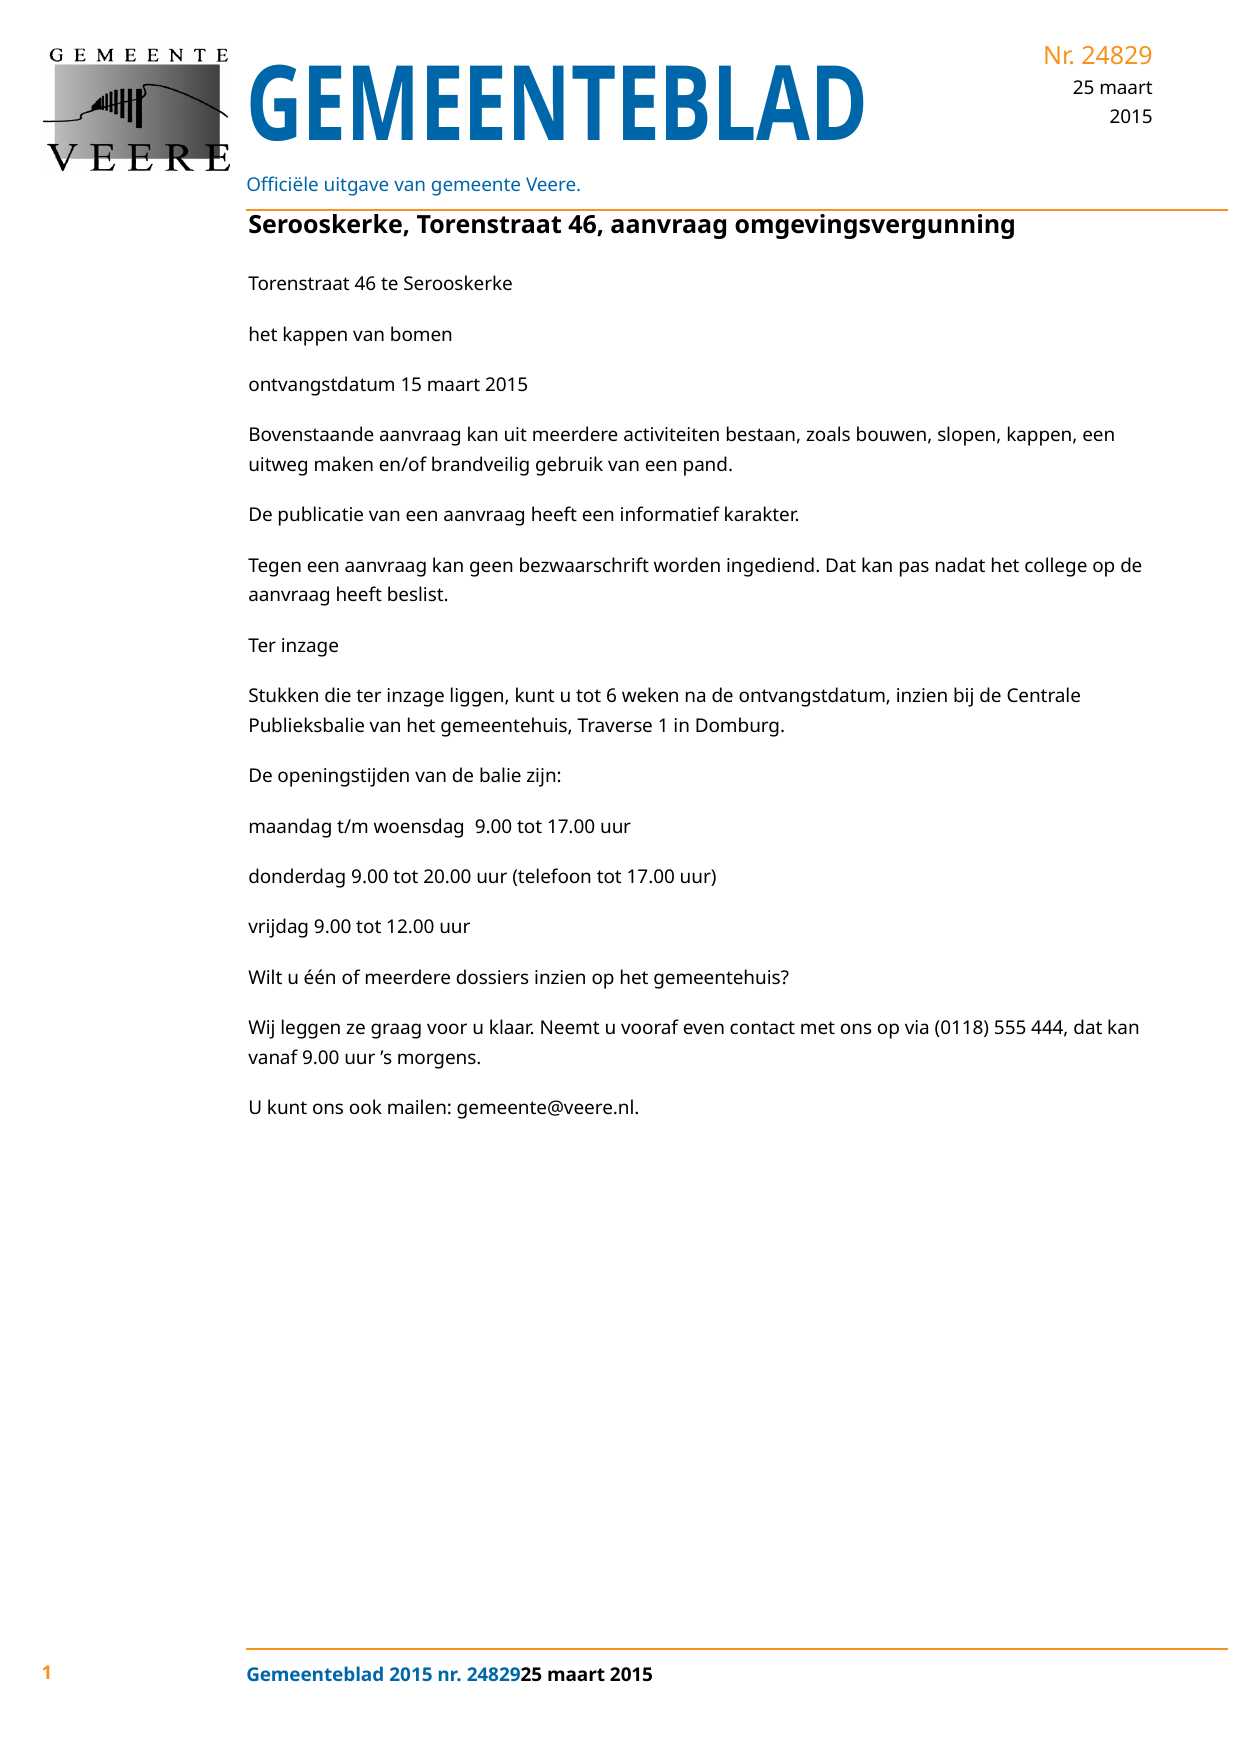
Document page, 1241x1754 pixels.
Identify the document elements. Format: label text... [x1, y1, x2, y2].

text donderdag 9.00 tot 20.00 uur (telefoon tot 17.00 uur) [248, 863, 1152, 889]
picture [41, 47, 231, 172]
text U kunt ons ook mailen: gemeente@veere.nl. [248, 1094, 1152, 1120]
text Ter inzage [248, 632, 1152, 658]
text vrijdag 9.00 tot 12.00 uur [248, 914, 1152, 939]
text ontvangstdatum 15 maart 2015 [248, 371, 1152, 397]
text De publicatie van een aanvraag heeft een informatief karakter. [248, 502, 1152, 527]
text Bovenstaande aanvraag kan uit meerdere activiteiten bestaan, zoals bouwen, slopen, kappen, een uitweg maken en/of brandveilig gebruik van een pand. [248, 422, 1152, 477]
text Serooskerke, Torenstraat 46, aanvraag omgevingsvergunning [248, 211, 1152, 241]
text Torenstraat 46 te Serooskerke [248, 270, 1152, 296]
text Tegen een aanvraag kan geen bezwaarschrift worden ingediend. Dat kan pas nadat het college op de aanvraag heeft beslist. [248, 552, 1152, 607]
text Stukken die ter inzage liggen, kunt u tot 6 weken na de ontvangstdatum, inzien bij de Centrale Publieksbalie van het gemeentehuis, Traverse 1 in Domburg. [248, 682, 1152, 738]
text het kappen van bomen [248, 321, 1152, 346]
text De openingstijden van de balie zijn: [248, 762, 1152, 788]
text Wilt u één of meerdere dossiers inzien op het gemeentehuis? [248, 964, 1152, 990]
text Wij leggen ze graag voor u klaar. Neemt u vooraf even contact met ons op via (0118) 555 444, dat kan vanaf 9.00 uur ’s morgens. [248, 1014, 1152, 1070]
text maandag t/m woensdag 9.00 tot 17.00 uur [248, 813, 1152, 838]
